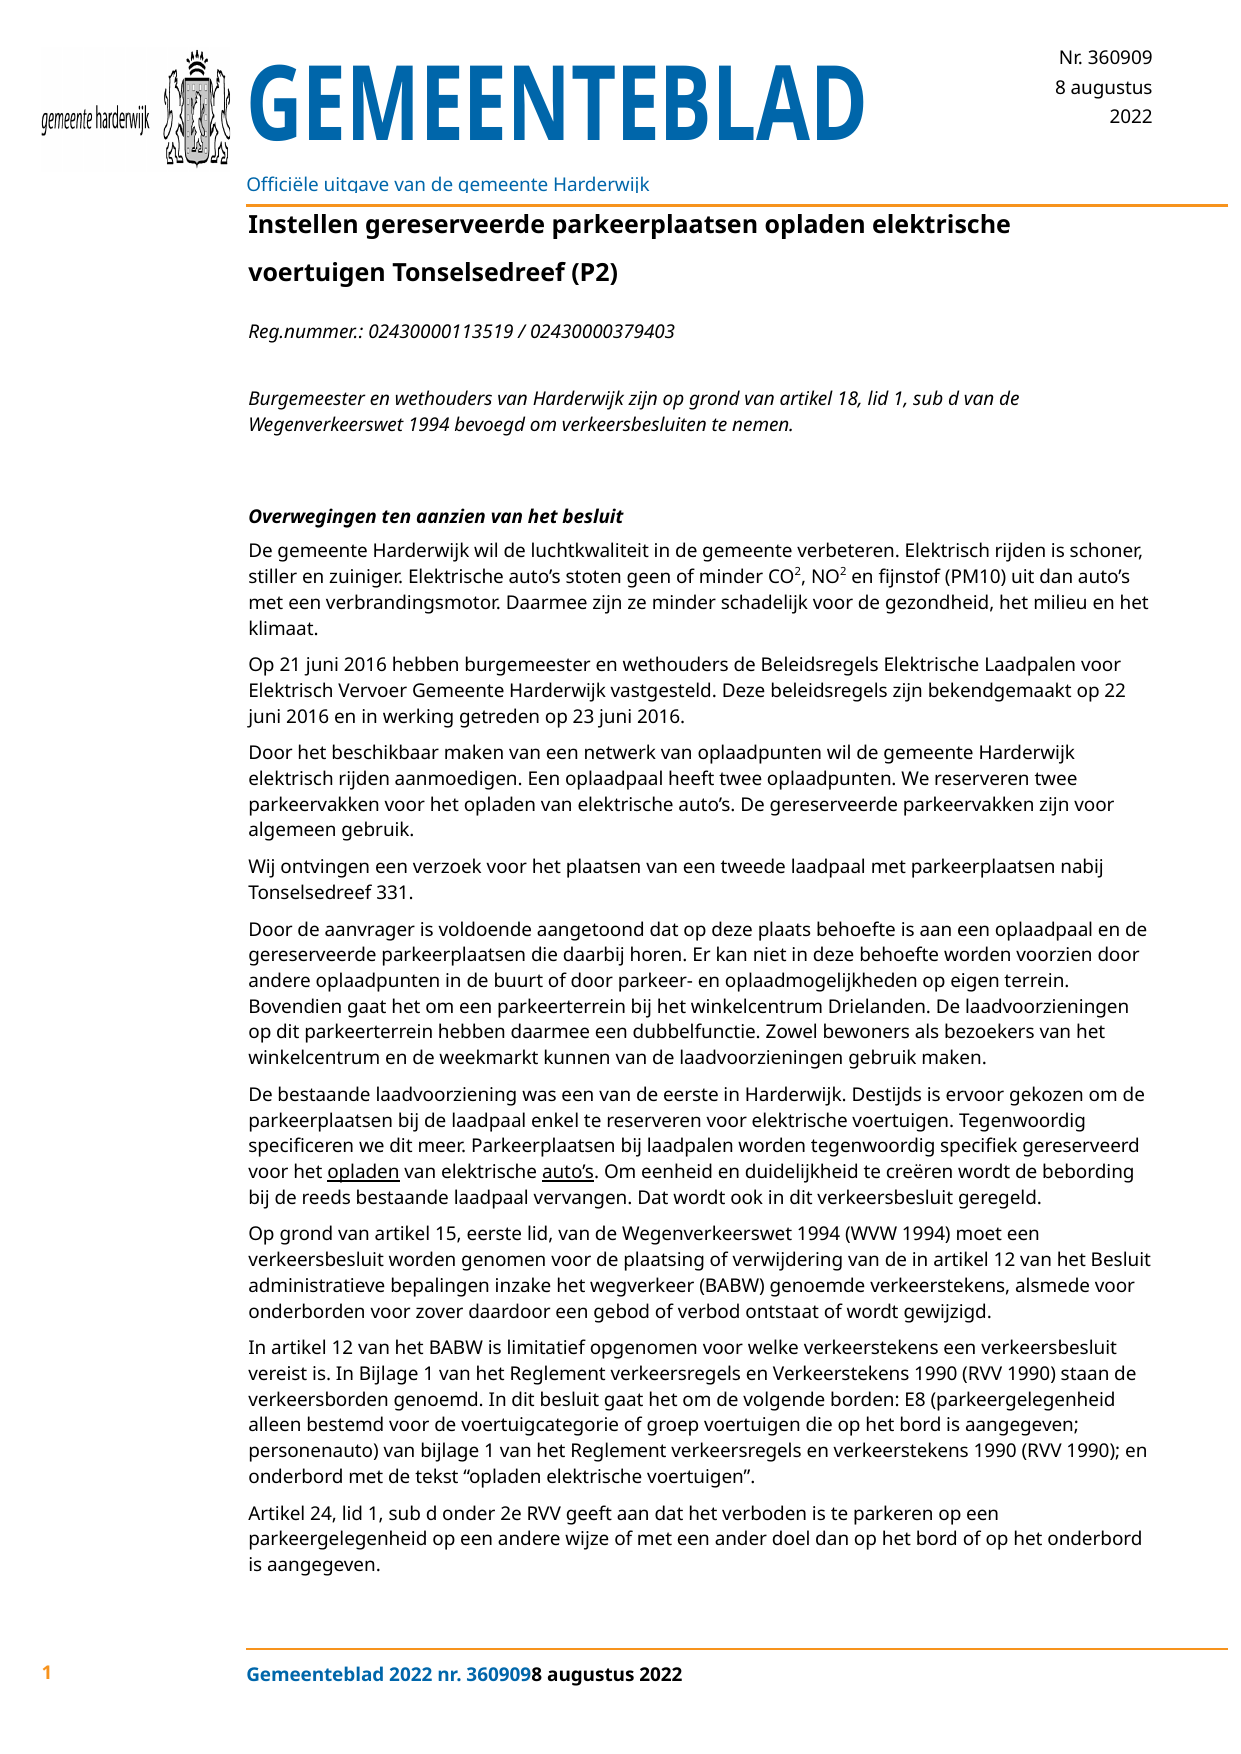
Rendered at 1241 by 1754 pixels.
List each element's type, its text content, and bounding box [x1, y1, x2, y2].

text Reg.nummer.: 02430000113519 / 02430000379403 [248, 318, 1152, 344]
text Burgemeester en wethouders van Harderwijk zijn op grond van artikel 18, lid 1, sub d van de Wegenverkeerswet 1994 bevoegd om verkeersbesluiten te nemen. [248, 386, 1152, 437]
text Op 21 juni 2016 hebben burgemeester en wethouders de Beleidsregels Elektrische Laadpalen voor Elektrisch Vervoer Gemeente Harderwijk vastgesteld. Deze beleidsregels zijn bekendgemaakt op 22 juni 2016 en in werking getreden op 23 juni 2016. [248, 651, 1152, 728]
text Wij ontvingen een verzoek voor het plaatsen van een tweede laadpaal met parkeerplaatsen nabij Tonselsedreef 331. [248, 853, 1152, 905]
text Door de aanvrager is voldoende aangetoond dat op deze plaats behoefte is aan een oplaadpaal en de gereserveerde parkeerplaatsen die daarbij horen. Er kan niet in deze behoefte worden voorzien door andere oplaadpunten in de buurt of door parkeer- en oplaadmogelijkheden op eigen terrein. Bovendien gaat het om een parkeerterrein bij het winkelcentrum Drielanden. De laadvoorzieningen op dit parkeerterrein hebben daarmee een dubbelfunctie. Zowel bewoners als bezoekers van het winkelcentrum en de weekmarkt kunnen van de laadvoorzieningen gebruik maken. [248, 916, 1152, 1070]
text Artikel 24, lid 1, sub d onder 2e RVV geeft aan dat het verboden is te parkeren op een parkeergelegenheid op een andere wijze of met een ander doel dan op het bord of op het onderbord is aangegeven. [248, 1500, 1152, 1577]
text De bestaande laadvoorziening was een van de eerste in Harderwijk. Destijds is ervoor gekozen om de parkeerplaatsen bij de laadpaal enkel te reserveren voor elektrische voertuigen. Tegenwoordig specificeren we dit meer. Parkeerplaatsen bij laadpalen worden tegenwoordig specifiek gereserveerd voor het opladen van elektrische auto’s. Om eenheid en duidelijkheid te creëren wordt de bebording bij de reeds bestaande laadpaal vervangen. Dat wordt ook in dit verkeersbesluit geregeld. [248, 1081, 1152, 1210]
picture [41, 47, 231, 172]
text Door het beschikbaar maken van een netwerk van oplaadpunten wil de gemeente Harderwijk elektrisch rijden aanmoedigen. Een oplaadpaal heeft twee oplaadpunten. We reserveren twee parkeervakken voor het opladen van elektrische auto’s. De gereserveerde parkeervakken zijn voor algemeen gebruik. [248, 739, 1152, 842]
text Op grond van artikel 15, eerste lid, van de Wegenverkeerswet 1994 (WVW 1994) moet een verkeersbesluit worden genomen voor de plaatsing of verwijdering van de in artikel 12 van het Besluit administratieve bepalingen inzake het wegverkeer (BABW) genoemde verkeerstekens, alsmede voor onderborden voor zover daardoor een gebod of verbod ontstaat of wordt gewijzigd. [248, 1221, 1152, 1323]
text Overwegingen ten aanzien van het besluit [248, 503, 1152, 529]
text In artikel 12 van het BABW is limitatief opgenomen voor welke verkeerstekens een verkeersbesluit vereist is. In Bijlage 1 van het Reglement verkeersregels en Verkeerstekens 1990 (RVV 1990) staan de verkeersborden genoemd. In dit besluit gaat het om de volgende borden: E8 (parkeergelegenheid alleen bestemd voor de voertuigcategorie of groep voertuigen die op het bord is aangegeven; personenauto) van bijlage 1 van het Reglement verkeersregels en verkeerstekens 1990 (RVV 1990); en onderbord met de tekst “opladen elektrische voertuigen”. [248, 1334, 1152, 1489]
text Instellen gereserveerde parkeerplaatsen opladen elektrische voertuigen Tonselsedreef (P2) [248, 207, 1152, 288]
text De gemeente Harderwijk wil de luchtkwaliteit in de gemeente verbeteren. Elektrisch rijden is schoner, stiller en zuiniger. Elektrische auto’s stoten geen of minder CO2, NO2 en fijnstof (PM10) uit dan auto’s met een verbrandingsmotor. Daarmee zijn ze minder schadelijk voor de gezondheid, het milieu en het klimaat. [248, 537, 1152, 640]
